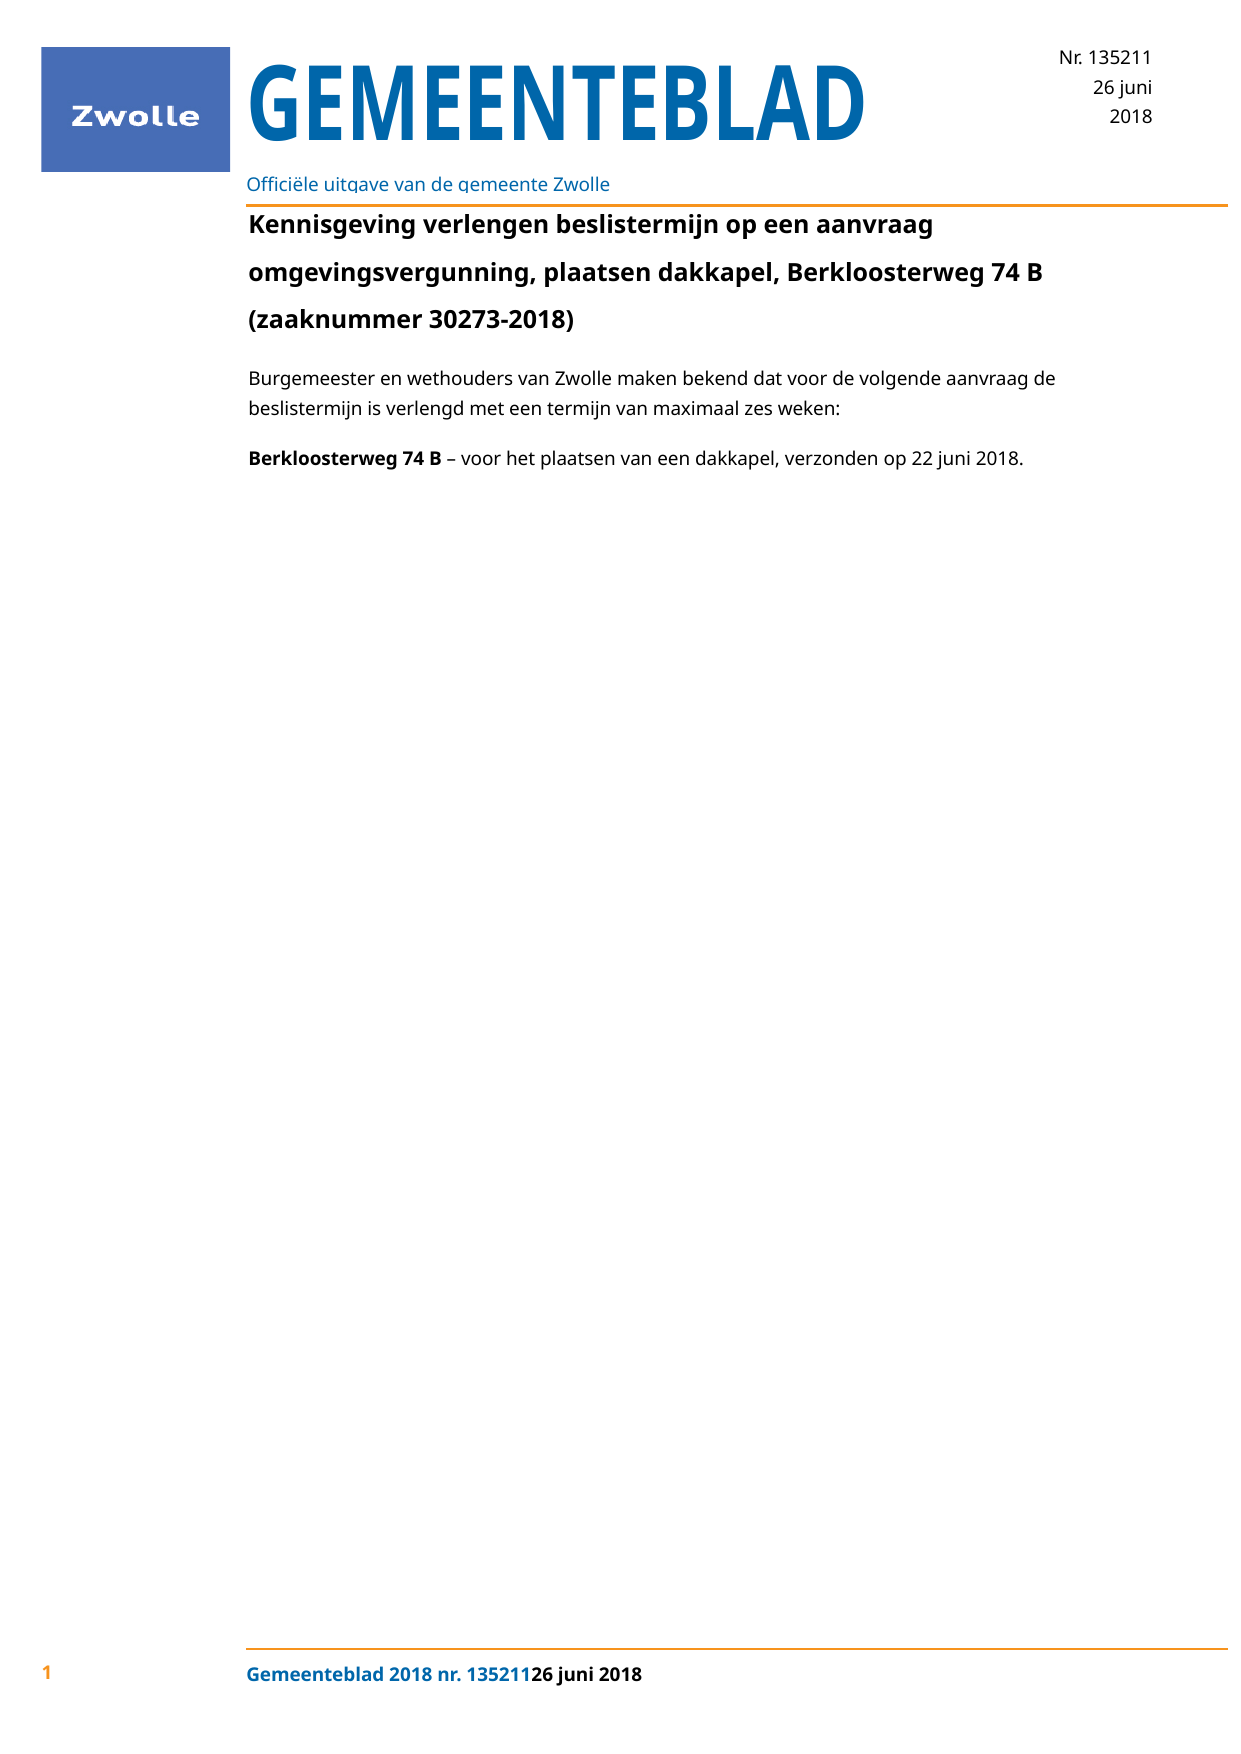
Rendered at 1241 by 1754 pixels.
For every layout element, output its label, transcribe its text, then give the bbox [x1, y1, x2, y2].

text Burgemeester en wethouders van Zwolle maken bekend dat voor de volgende aanvraag de beslistermijn is verlengd met een termijn van maximaal zes weken: [248, 366, 1152, 421]
text Berkloosterweg 74 B – voor het plaatsen van een dakkapel, verzonden op 22 juni 2018. [248, 446, 1152, 471]
text Kennisgeving verlengen beslistermijn op een aanvraag omgevingsvergunning, plaatsen dakkapel, Berkloosterweg 74 B (zaaknummer 30273-2018) [248, 207, 1152, 336]
picture [41, 47, 231, 172]
